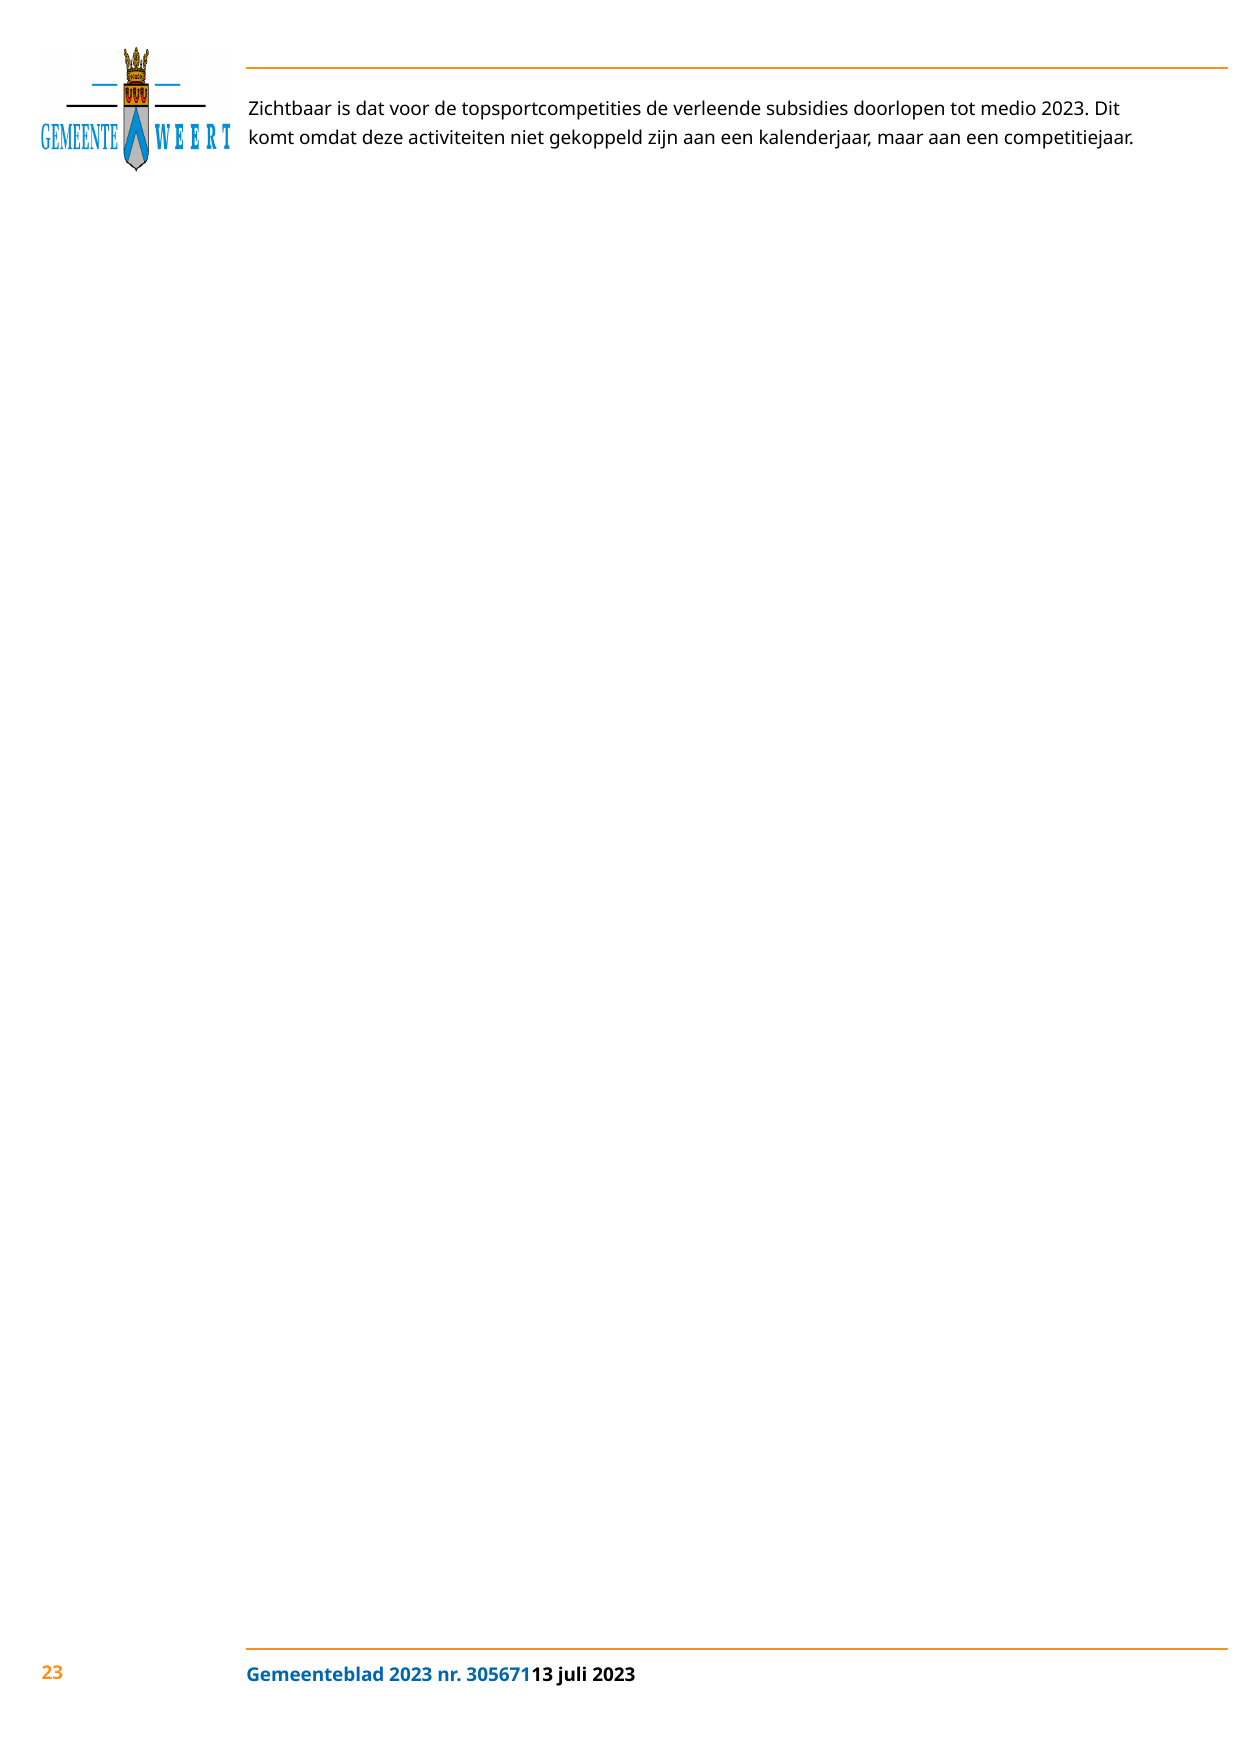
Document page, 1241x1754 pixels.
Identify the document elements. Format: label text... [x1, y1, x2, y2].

picture [41, 47, 231, 172]
text Zichtbaar is dat voor de topsportcompetities de verleende subsidies doorlopen tot medio 2023. Dit komt omdat deze activiteiten niet gekoppeld zijn aan een kalenderjaar, maar aan een competitiejaar. [248, 95, 1152, 150]
